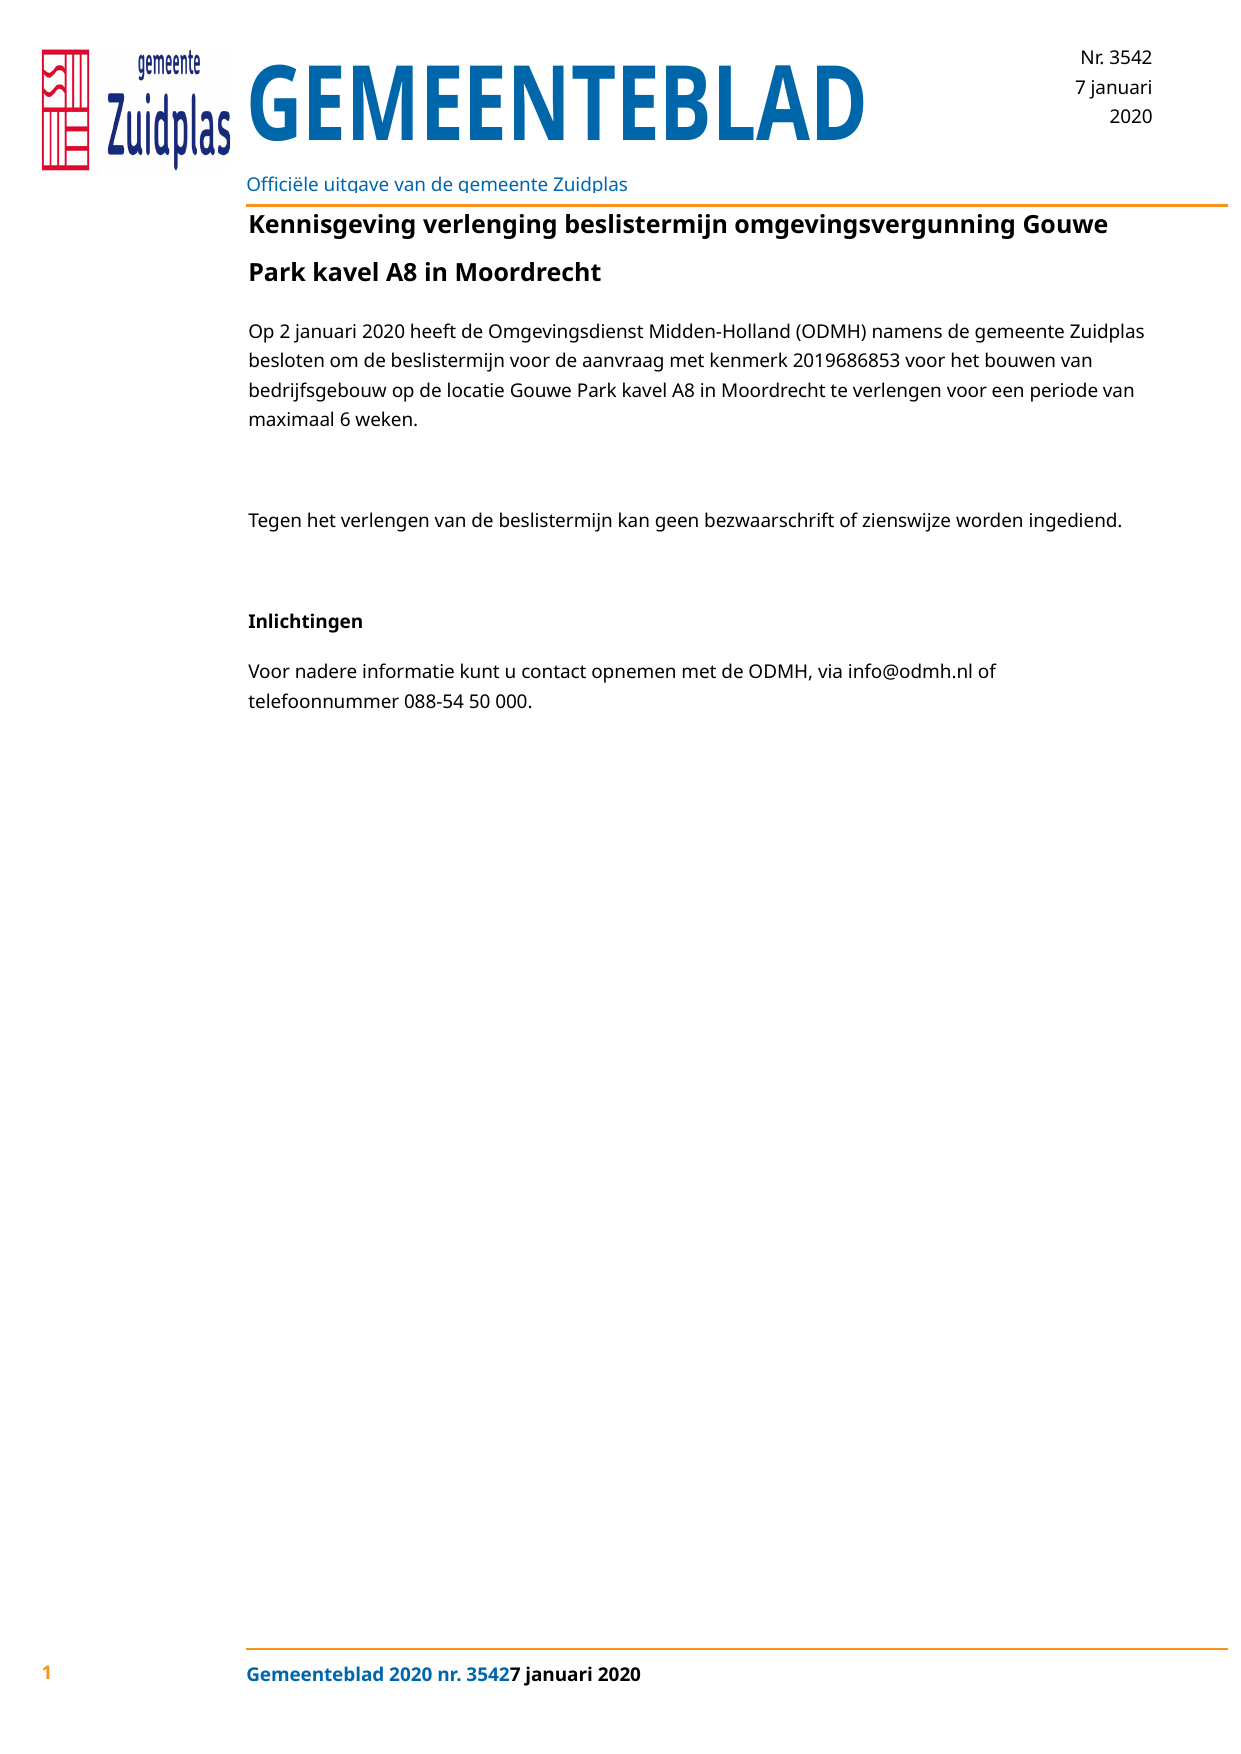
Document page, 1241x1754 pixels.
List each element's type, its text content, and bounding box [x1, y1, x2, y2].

picture [41, 47, 231, 172]
text Op 2 januari 2020 heeft de Omgevingsdienst Midden-Holland (ODMH) namens de gemeente Zuidplas besloten om de beslistermijn voor de aanvraag met kenmerk 2019686853 voor het bouwen van bedrijfsgebouw op de locatie Gouwe Park kavel A8 in Moordrecht te verlengen voor een periode van maximaal 6 weken. [248, 318, 1152, 432]
text Tegen het verlengen van de beslistermijn kan geen bezwaarschrift of zienswijze worden ingediend. [248, 507, 1152, 533]
text Kennisgeving verlenging beslistermijn omgevingsvergunning Gouwe Park kavel A8 in Moordrecht [248, 207, 1152, 288]
text Voor nadere informatie kunt u contact opnemen met de ODMH, via info@odmh.nl of telefoonnummer 088-54 50 000. [248, 659, 1152, 714]
text Inlichtingen [248, 608, 1152, 634]
